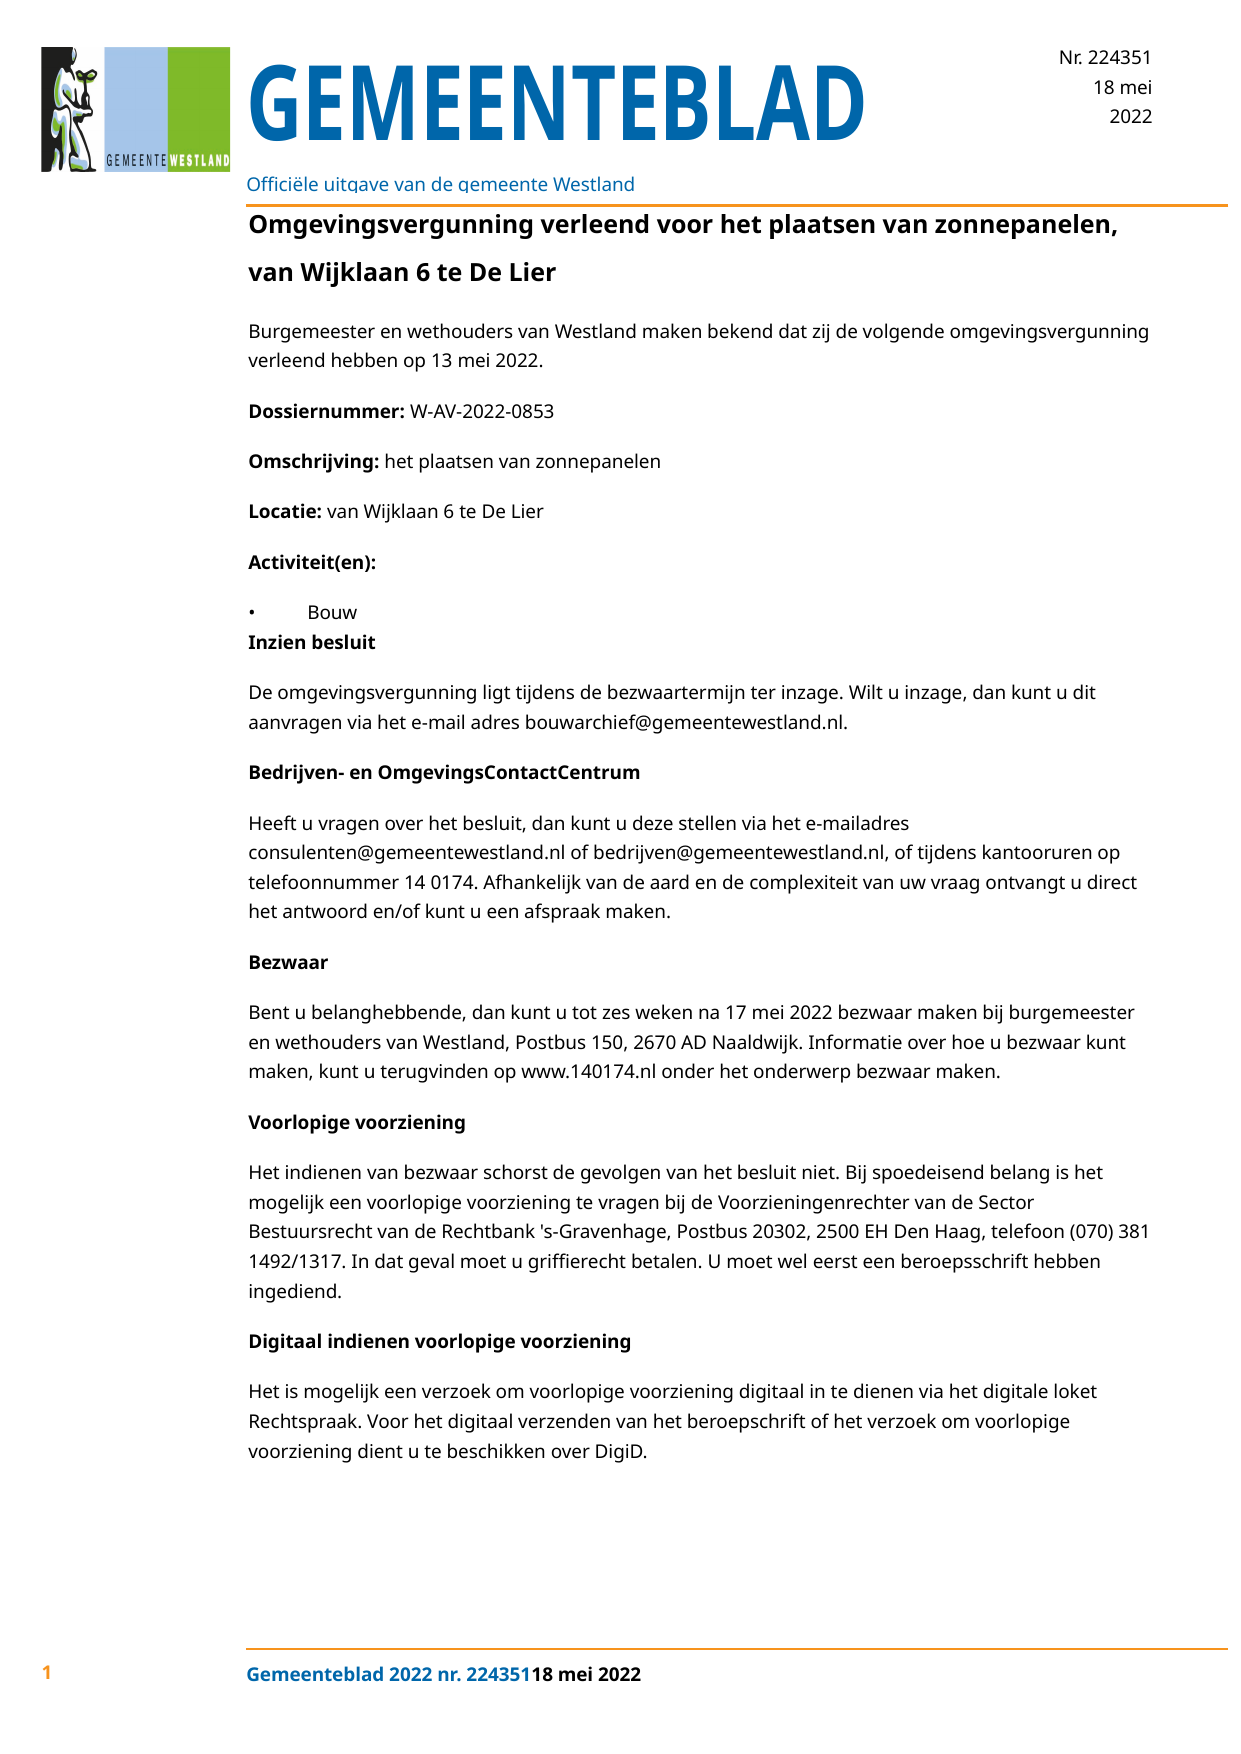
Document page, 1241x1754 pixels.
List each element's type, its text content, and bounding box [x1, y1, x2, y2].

text Locatie: van Wijklaan 6 te De Lier [248, 499, 1152, 524]
text Dossiernummer: W-AV-2022-0853 [248, 398, 1152, 424]
text Activiteit(en): [248, 549, 1152, 575]
picture [41, 47, 231, 172]
text Burgemeester en wethouders van Westland maken bekend dat zij de volgende omgevingsvergunning verleend hebben op 13 mei 2022. [248, 318, 1152, 373]
text Voorlopige voorziening [248, 1109, 1152, 1135]
text Het is mogelijk een verzoek om voorlopige voorziening digitaal in te dienen via het digitale loket Rechtspraak. Voor het digitaal verzenden van het beroepschrift of het verzoek om voorlopige voorziening dient u te beschikken over DigiD. [248, 1379, 1152, 1464]
list Bouw [248, 599, 1152, 625]
text Omschrijving: het plaatsen van zonnepanelen [248, 448, 1152, 474]
text Bedrijven- en OmgevingsContactCentrum [248, 759, 1152, 785]
text Bent u belanghebbende, dan kunt u tot zes weken na 17 mei 2022 bezwaar maken bij burgemeester en wethouders van Westland, Postbus 150, 2670 AD Naaldwijk. Informatie over hoe u bezwaar kunt maken, kunt u terugvinden op www.140174.nl onder het onderwerp bezwaar maken. [248, 999, 1152, 1084]
text De omgevingsvergunning ligt tijdens de bezwaartermijn ter inzage. Wilt u inzage, dan kunt u dit aanvragen via het e-mail adres bouwarchief@gemeentewestland.nl. [248, 679, 1152, 735]
text Omgevingsvergunning verleend voor het plaatsen van zonnepanelen, van Wijklaan 6 te De Lier [248, 207, 1152, 288]
text Bezwaar [248, 949, 1152, 975]
text Heeft u vragen over het besluit, dan kunt u deze stellen via het e-mailadres consulenten@gemeentewestland.nl of bedrijven@gemeentewestland.nl, of tijdens kantooruren op telefoonnummer 14 0174. Afhankelijk van de aard en de complexiteit van uw vraag ontvangt u direct het antwoord en/of kunt u een afspraak maken. [248, 810, 1152, 924]
text Digitaal indienen voorlopige voorziening [248, 1328, 1152, 1354]
text Inzien besluit [248, 629, 1152, 655]
text Het indienen van bezwaar schorst de gevolgen van het besluit niet. Bij spoedeisend belang is het mogelijk een voorlopige voorziening te vragen bij de Voorzieningenrechter van de Sector Bestuursrecht van de Rechtbank 's-Gravenhage, Postbus 20302, 2500 EH Den Haag, telefoon (070) 381 1492/1317. In dat geval moet u griffierecht betalen. U moet wel eerst een beroepsschrift hebben ingediend. [248, 1159, 1152, 1304]
